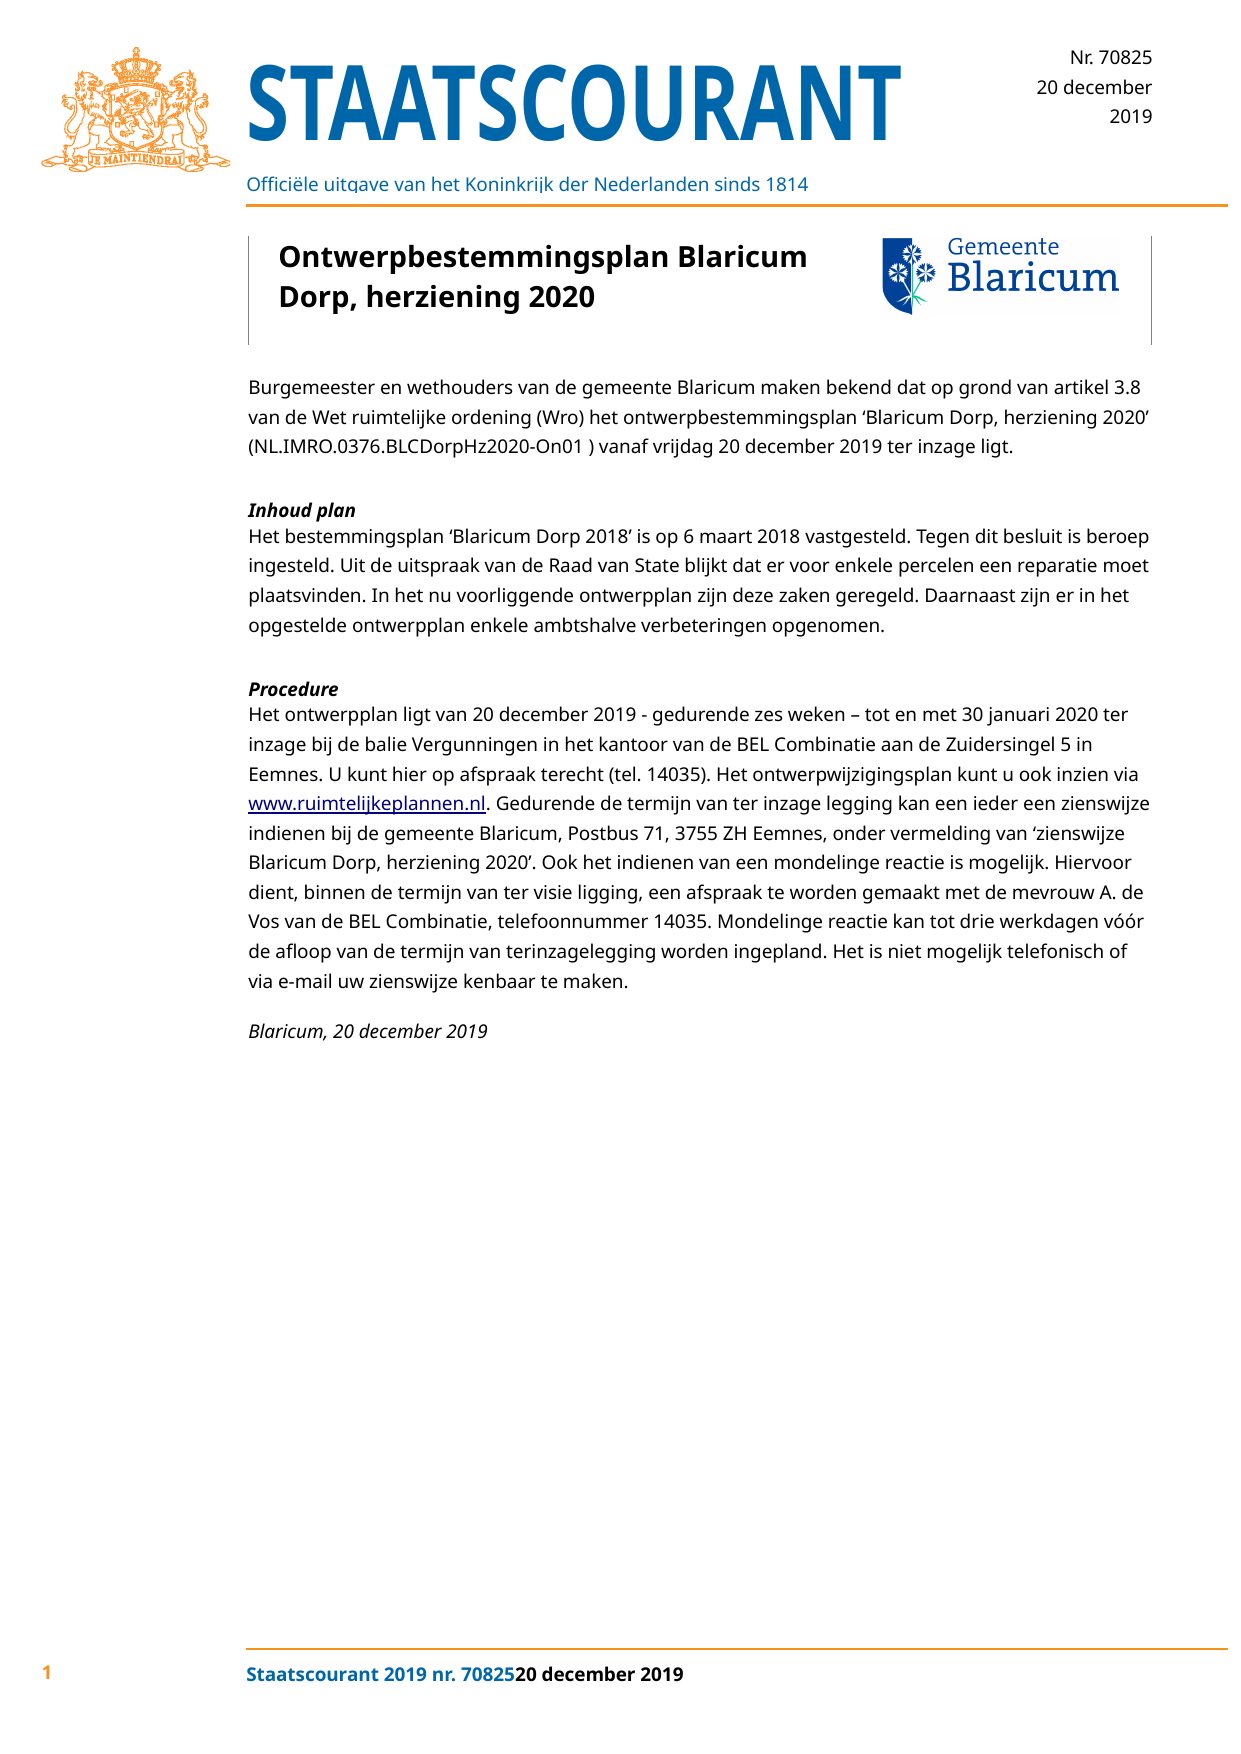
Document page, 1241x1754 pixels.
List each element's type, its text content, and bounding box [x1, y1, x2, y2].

table_header Ontwerpbestemmingsplan Blaricum Dorp, herziening 2020 [249, 236, 850, 345]
table_header [850, 236, 1151, 345]
picture [41, 47, 231, 172]
text Procedure [248, 676, 1152, 702]
text Het bestemmingsplan ‘Blaricum Dorp 2018’ is op 6 maart 2018 vastgesteld. Tegen dit besluit is beroep ingesteld. Uit de uitspraak van de Raad van State blijkt dat er voor enkele percelen een reparatie moet plaatsvinden. In het nu voorliggende ontwerpplan zijn deze zaken geregeld. Daarnaast zijn er in het opgestelde ontwerpplan enkele ambtshalve verbeteringen opgenomen. [248, 523, 1152, 638]
text Inhoud plan [248, 497, 1152, 523]
text Blaricum, 20 december 2019 [248, 1018, 1152, 1044]
picture [882, 236, 1119, 315]
text Burgemeester en wethouders van de gemeente Blaricum maken bekend dat op grond van artikel 3.8 van de Wet ruimtelijke ordening (Wro) het ontwerpbestemmingsplan ‘Blaricum Dorp, herziening 2020’ (NL.IMRO.0376.BLCDorpHz2020‐On01 ) vanaf vrijdag 20 december 2019 ter inzage ligt. [248, 374, 1152, 459]
text Het ontwerpplan ligt van 20 december 2019 - gedurende zes weken – tot en met 30 januari 2020 ter inzage bij de balie Vergunningen in het kantoor van de BEL Combinatie aan de Zuidersingel 5 in Eemnes. U kunt hier op afspraak terecht (tel. 14035). Het ontwerpwijzigingsplan kunt u ook inzien via www.ruimtelijkeplannen.nl. Gedurende de termijn van ter inzage legging kan een ieder een zienswijze indienen bij de gemeente Blaricum, Postbus 71, 3755 ZH Eemnes, onder vermelding van ‘zienswijze Blaricum Dorp, herziening 2020’. Ook het indienen van een mondelinge reactie is mogelijk. Hiervoor dient, binnen de termijn van ter visie ligging, een afspraak te worden gemaakt met de mevrouw A. de Vos van de BEL Combinatie, telefoonnummer 14035. Mondelinge reactie kan tot drie werkdagen vóór de afloop van de termijn van terinzagelegging worden ingepland. Het is niet mogelijk telefonisch of via e-mail uw zienswijze kenbaar te maken. [248, 702, 1152, 993]
